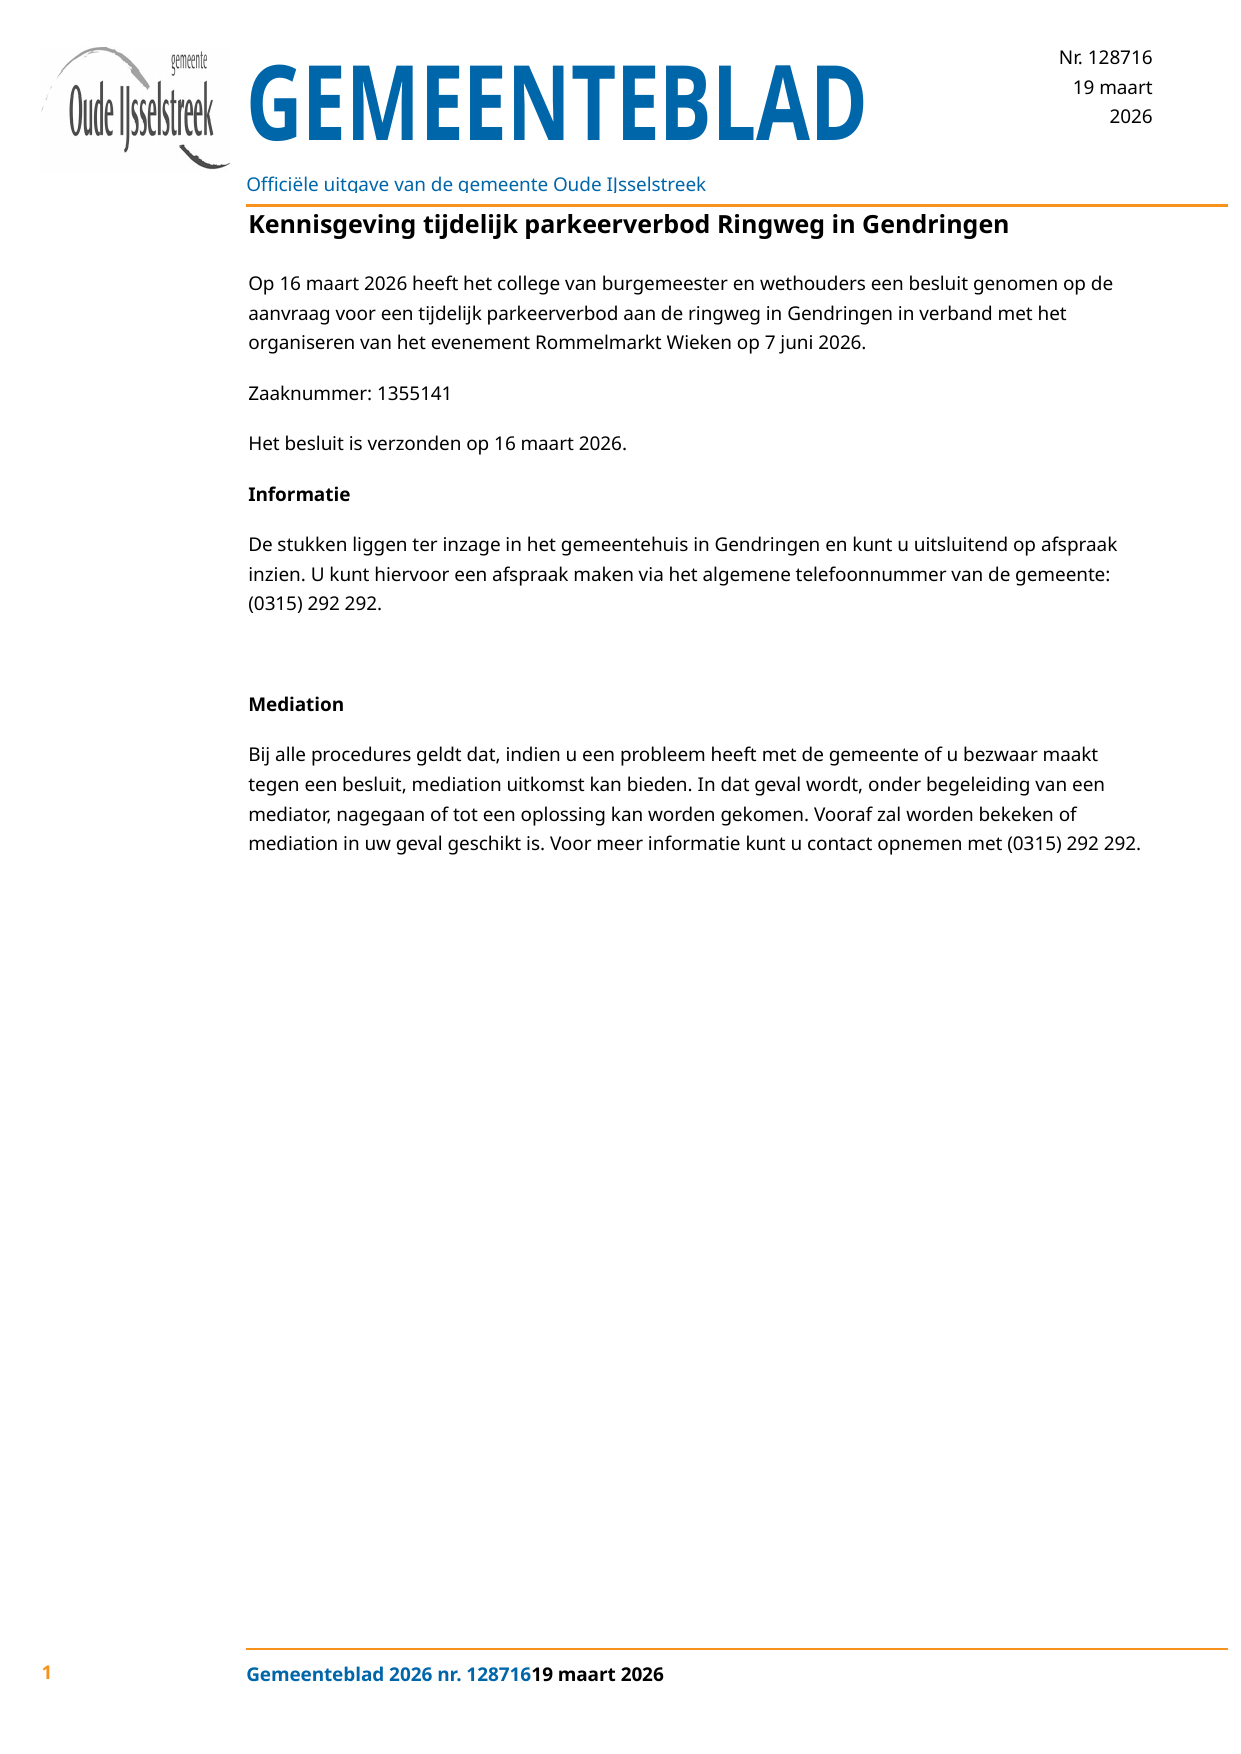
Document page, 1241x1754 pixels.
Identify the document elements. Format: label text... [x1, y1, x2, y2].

text Informatie [248, 481, 1152, 506]
text De stukken liggen ter inzage in het gemeentehuis in Gendringen en kunt u uitsluitend op afspraak inzien. U kunt hiervoor een afspraak maken via het algemene telefoonnummer van de gemeente: (0315) 292 292. [248, 531, 1152, 616]
picture [41, 47, 231, 172]
text Zaaknummer: 1355141 [248, 380, 1152, 406]
text Bij alle procedures geldt dat, indien u een probleem heeft met de gemeente of u bezwaar maakt tegen een besluit, mediation uitkomst kan bieden. In dat geval wordt, onder begeleiding van een mediator, nagegaan of tot een oplossing kan worden gekomen. Vooraf zal worden bekeken of mediation in uw geval geschikt is. Voor meer informatie kunt u contact opnemen met (0315) 292 292. [248, 742, 1152, 856]
text Kennisgeving tijdelijk parkeerverbod Ringweg in Gendringen [248, 207, 1152, 241]
text Mediation [248, 691, 1152, 717]
text Op 16 maart 2026 heeft het college van burgemeester en wethouders een besluit genomen op de aanvraag voor een tijdelijk parkeerverbod aan de ringweg in Gendringen in verband met het organiseren van het evenement Rommelmarkt Wieken op 7 juni 2026. [248, 270, 1152, 355]
text Het besluit is verzonden op 16 maart 2026. [248, 430, 1152, 456]
